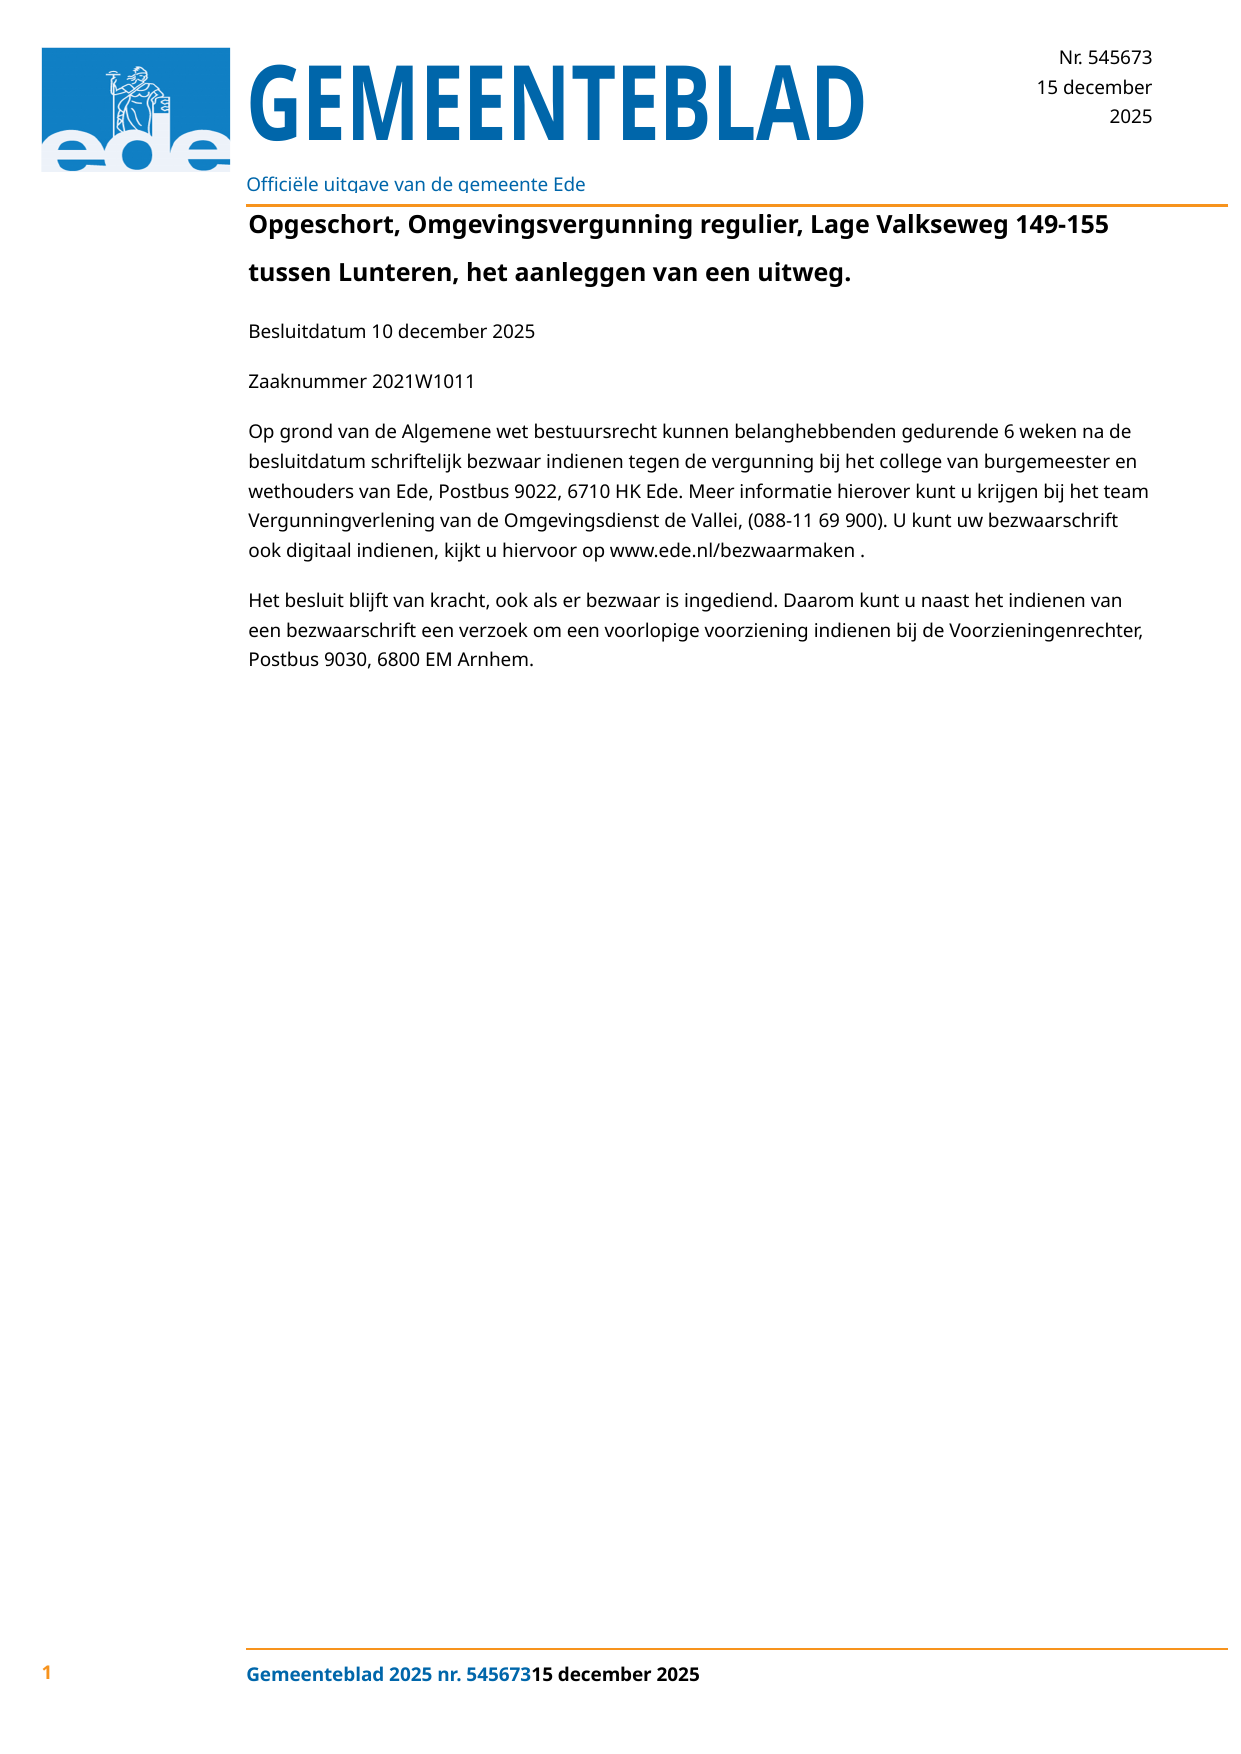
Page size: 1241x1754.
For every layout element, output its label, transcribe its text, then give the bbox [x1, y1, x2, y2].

text Zaaknummer 2021W1011 [248, 368, 1152, 394]
picture [41, 47, 231, 172]
text Besluitdatum 10 december 2025 [248, 318, 1152, 344]
text Op grond van de Algemene wet bestuursrecht kunnen belanghebbenden gedurende 6 weken na de besluitdatum schriftelijk bezwaar indienen tegen de vergunning bij het college van burgemeester en wethouders van Ede, Postbus 9022, 6710 HK Ede. Meer informatie hierover kunt u krijgen bij het team Vergunningverlening van de Omgevingsdienst de Vallei, (088-11 69 900). U kunt uw bezwaarschrift ook digitaal indienen, kijkt u hiervoor op www.ede.nl/bezwaarmaken . [248, 419, 1152, 563]
text Opgeschort, Omgevingsvergunning regulier, Lage Valkseweg 149-155 tussen Lunteren, het aanleggen van een uitweg. [248, 207, 1152, 288]
text Het besluit blijft van kracht, ook als er bezwaar is ingediend. Daarom kunt u naast het indienen van een bezwaarschrift een verzoek om een voorlopige voorziening indienen bij de Voorzieningenrechter, Postbus 9030, 6800 EM Arnhem. [248, 587, 1152, 672]
